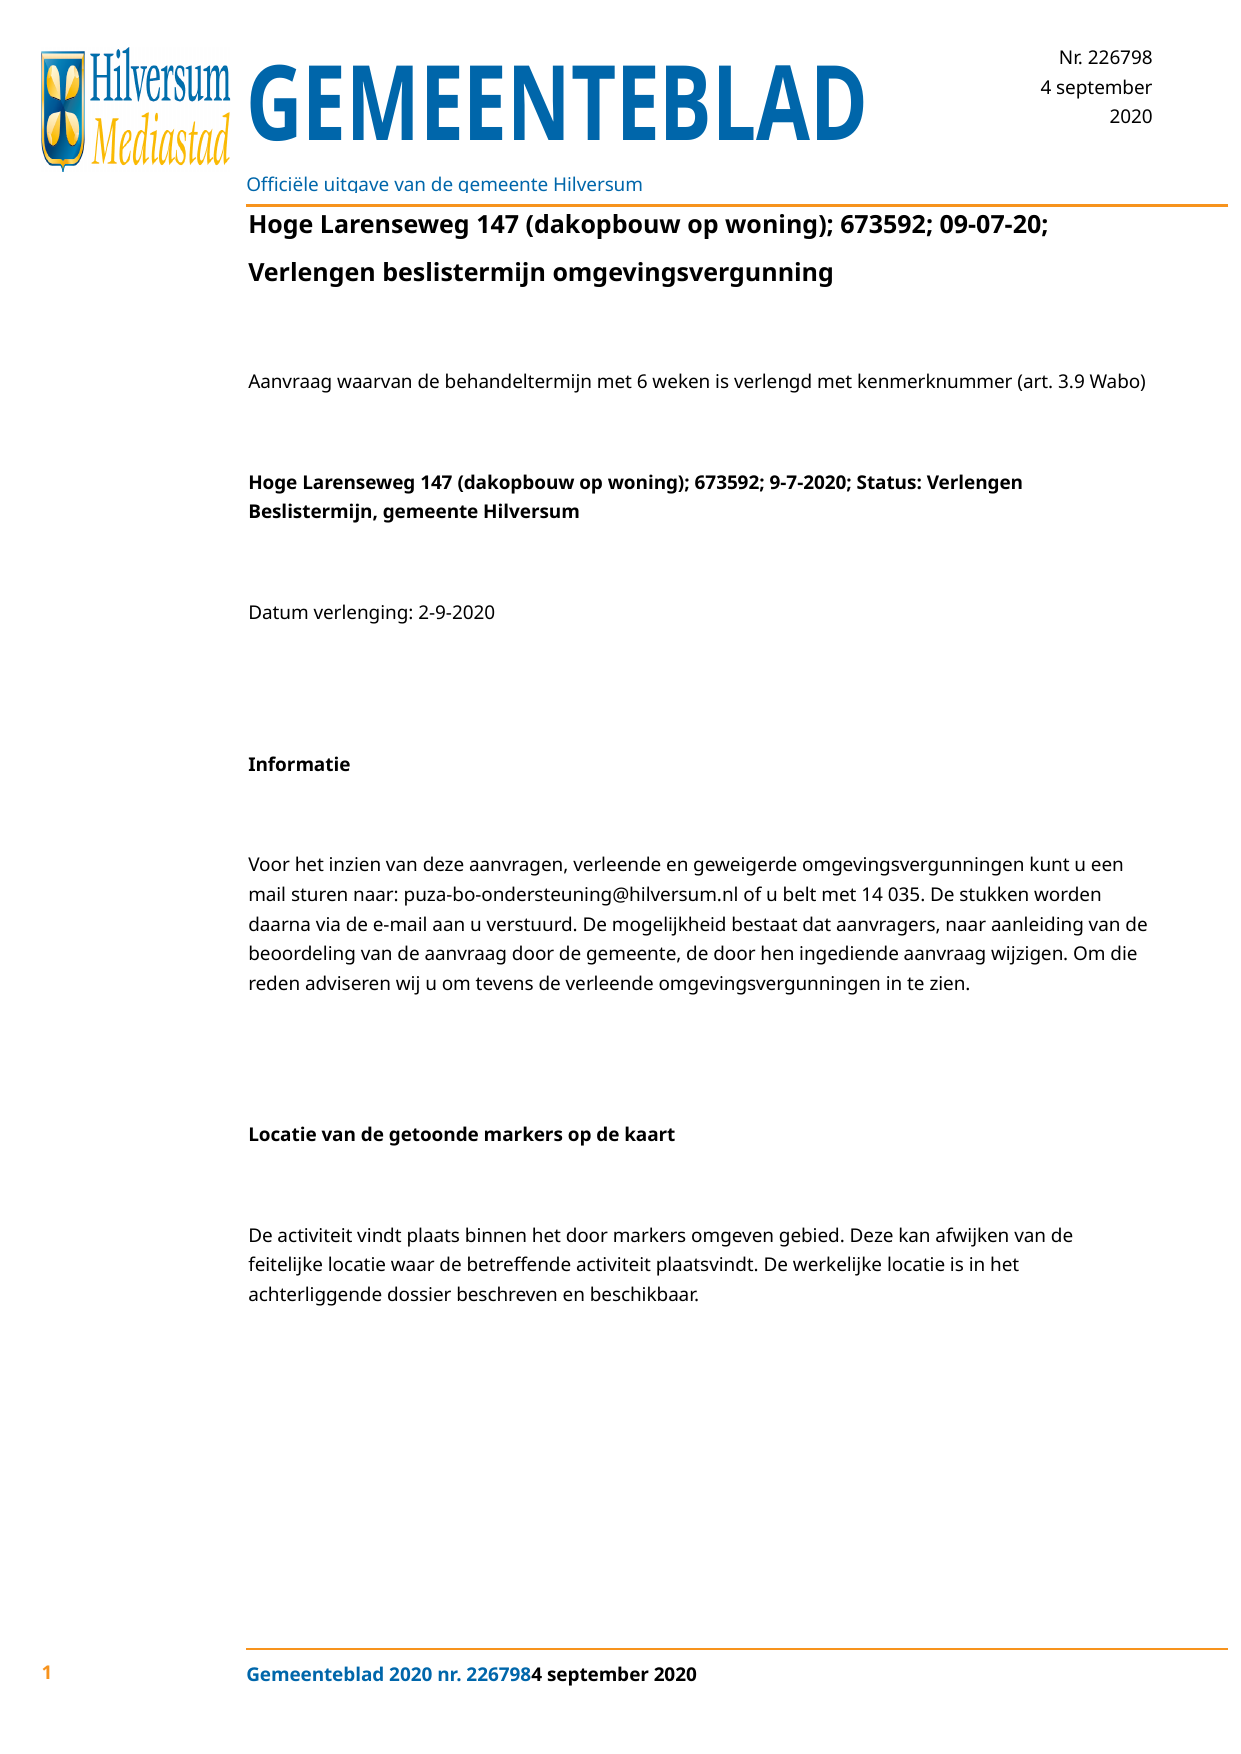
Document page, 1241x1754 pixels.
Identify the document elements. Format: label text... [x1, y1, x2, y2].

picture [41, 47, 231, 172]
text Hoge Larenseweg 147 (dakopbouw op woning); 673592; 09-07-20; Verlengen beslistermijn omgevingsvergunning [248, 207, 1152, 288]
text Voor het inzien van deze aanvragen, verleende en geweigerde omgevingsvergunningen kunt u een mail sturen naar: puza-bo-ondersteuning@hilversum.nl of u belt met 14 035. De stukken worden daarna via de e-mail aan u verstuurd. De mogelijkheid bestaat dat aanvragers, naar aanleiding van de beoordeling van de aanvraag door de gemeente, de door hen ingediende aanvraag wijzigen. Om die reden adviseren wij u om tevens de verleende omgevingsvergunningen in te zien. [248, 852, 1152, 996]
text Aanvraag waarvan de behandeltermijn met 6 weken is verlengd met kenmerknummer (art. 3.9 Wabo) [248, 368, 1152, 394]
text Informatie [248, 751, 1152, 777]
text Datum verlenging: 2-9-2020 [248, 599, 1152, 625]
text Locatie van de getoonde markers op de kaart [248, 1121, 1152, 1147]
text De activiteit vindt plaats binnen het door markers omgeven gebied. Deze kan afwijken van de feitelijke locatie waar de betreffende activiteit plaatsvindt. De werkelijke locatie is in het achterliggende dossier beschreven en beschikbaar. [248, 1222, 1152, 1307]
text Hoge Larenseweg 147 (dakopbouw op woning); 673592; 9-7-2020; Status: Verlengen Beslistermijn, gemeente Hilversum [248, 469, 1152, 524]
